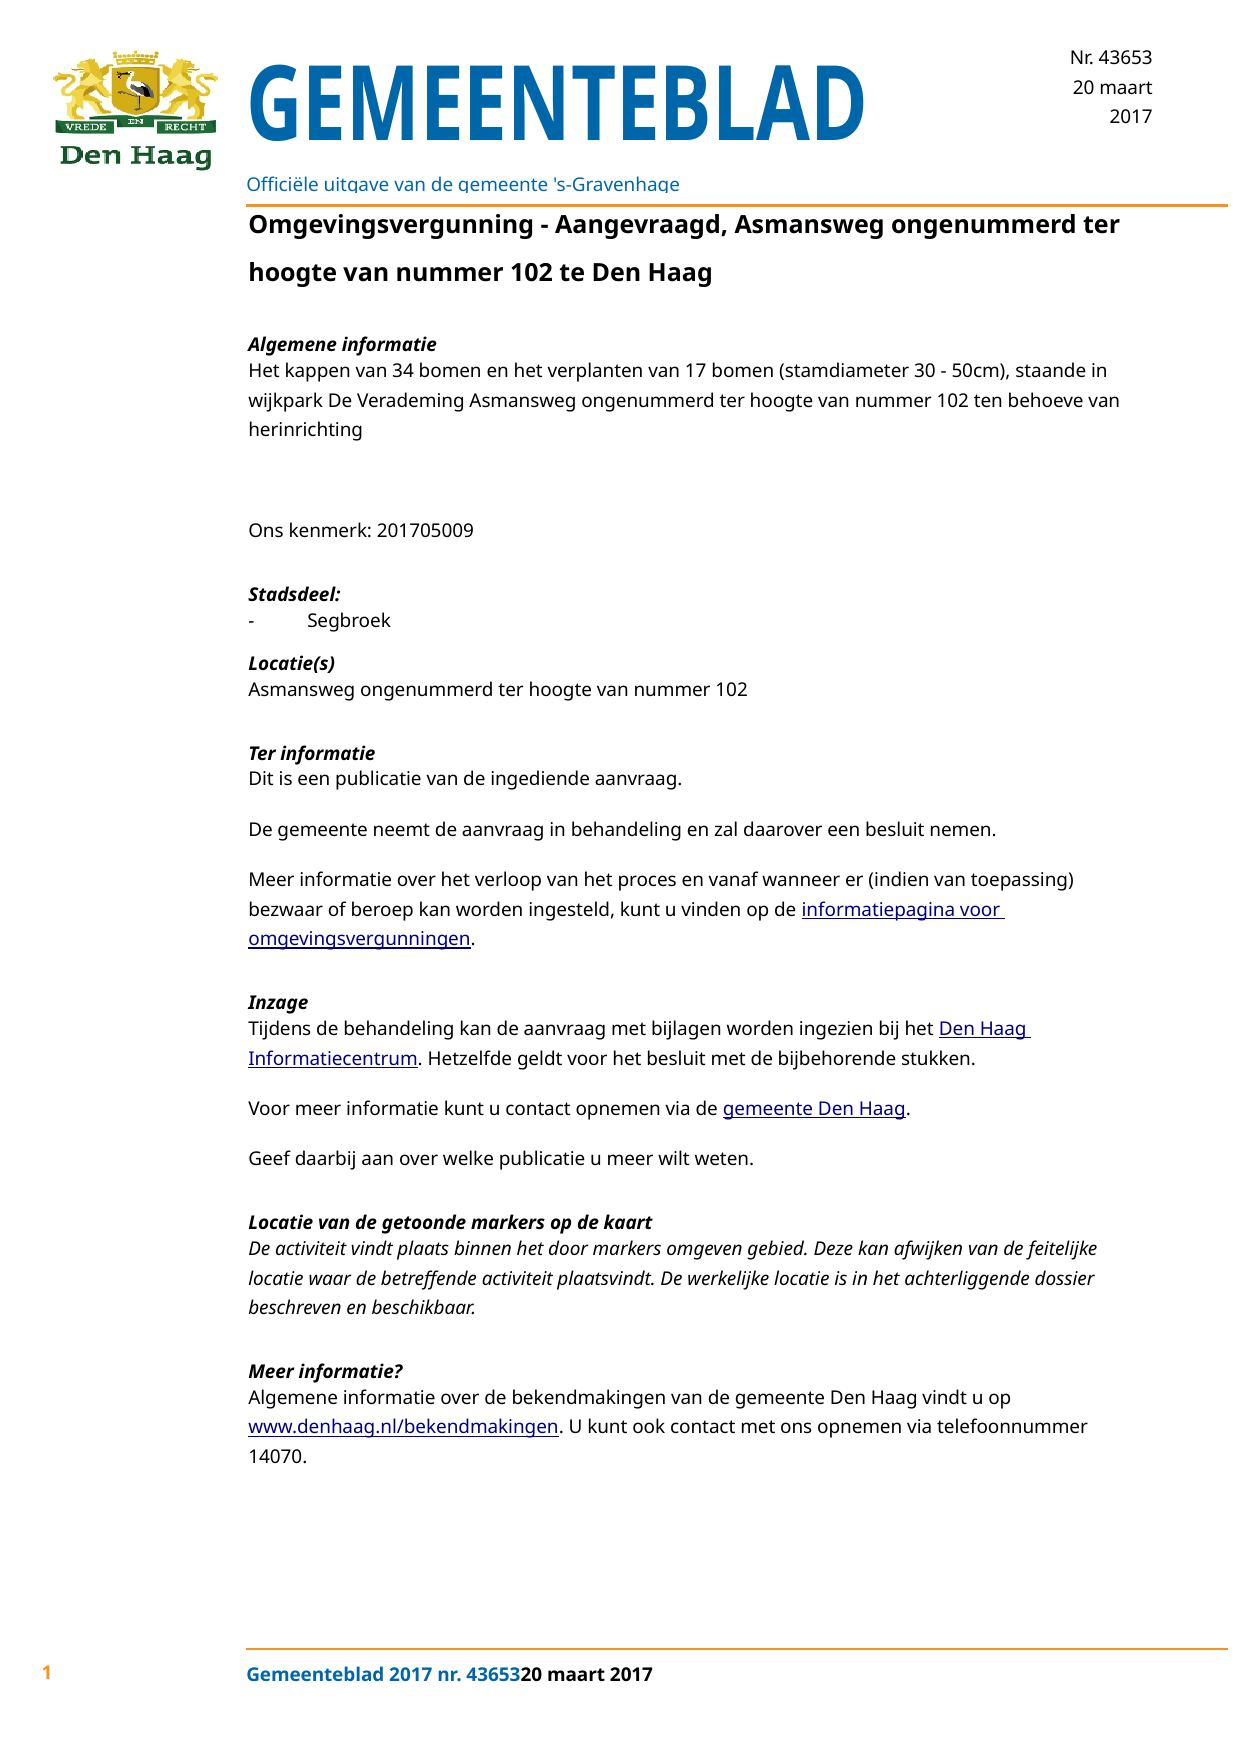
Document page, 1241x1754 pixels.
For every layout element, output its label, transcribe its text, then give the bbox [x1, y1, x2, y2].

text Algemene informatie [248, 331, 1152, 357]
text Ter informatie [248, 740, 1152, 765]
picture [41, 47, 231, 172]
text Locatie(s) [248, 650, 1152, 676]
text Algemene informatie over de bekendmakingen van de gemeente Den Haag vindt u op www.denhaag.nl/bekendmakingen. U kunt ook contact met ons opnemen via telefoonnummer 14070. [248, 1384, 1152, 1469]
text Geef daarbij aan over welke publicatie u meer wilt weten. [248, 1146, 1152, 1171]
text Locatie van de getoonde markers op de kaart [248, 1209, 1152, 1235]
text De gemeente neemt de aanvraag in behandeling en zal daarover een besluit nemen. [248, 816, 1152, 842]
text Het kappen van 34 bomen en het verplanten van 17 bomen (stamdiameter 30 - 50cm), staande in wijkpark De Verademing Asmansweg ongenummerd ter hoogte van nummer 102 ten behoeve van herinrichting [248, 357, 1152, 442]
text Meer informatie over het verloop van het proces en vanaf wanneer er (indien van toepassing) bezwaar of beroep kan worden ingesteld, kunt u vinden op de informatiepagina voor omgevingsvergunningen. [248, 866, 1152, 951]
text Tijdens de behandeling kan de aanvraag met bijlagen worden ingezien bij het Den Haag Informatiecentrum. Hetzelfde geldt voor het besluit met de bijbehorende stukken. [248, 1015, 1152, 1070]
text Meer informatie? [248, 1358, 1152, 1384]
text Asmansweg ongenummerd ter hoogte van nummer 102 [248, 676, 1152, 701]
text Ons kenmerk: 201705009 [248, 517, 1152, 543]
text Stadsdeel: [248, 581, 1152, 607]
text De activiteit vindt plaats binnen het door markers omgeven gebied. Deze kan afwijken van de feitelijke locatie waar de betreffende activiteit plaatsvindt. De werkelijke locatie is in het achterliggende dossier beschreven en beschikbaar. [248, 1235, 1152, 1320]
text Dit is een publicatie van de ingediende aanvraag. [248, 765, 1152, 791]
list Segbroek [248, 607, 1152, 633]
text Omgevingsvergunning - Aangevraagd, Asmansweg ongenummerd ter hoogte van nummer 102 te Den Haag [248, 207, 1152, 288]
text Inzage [248, 989, 1152, 1015]
text Voor meer informatie kunt u contact opnemen via de gemeente Den Haag. [248, 1095, 1152, 1121]
